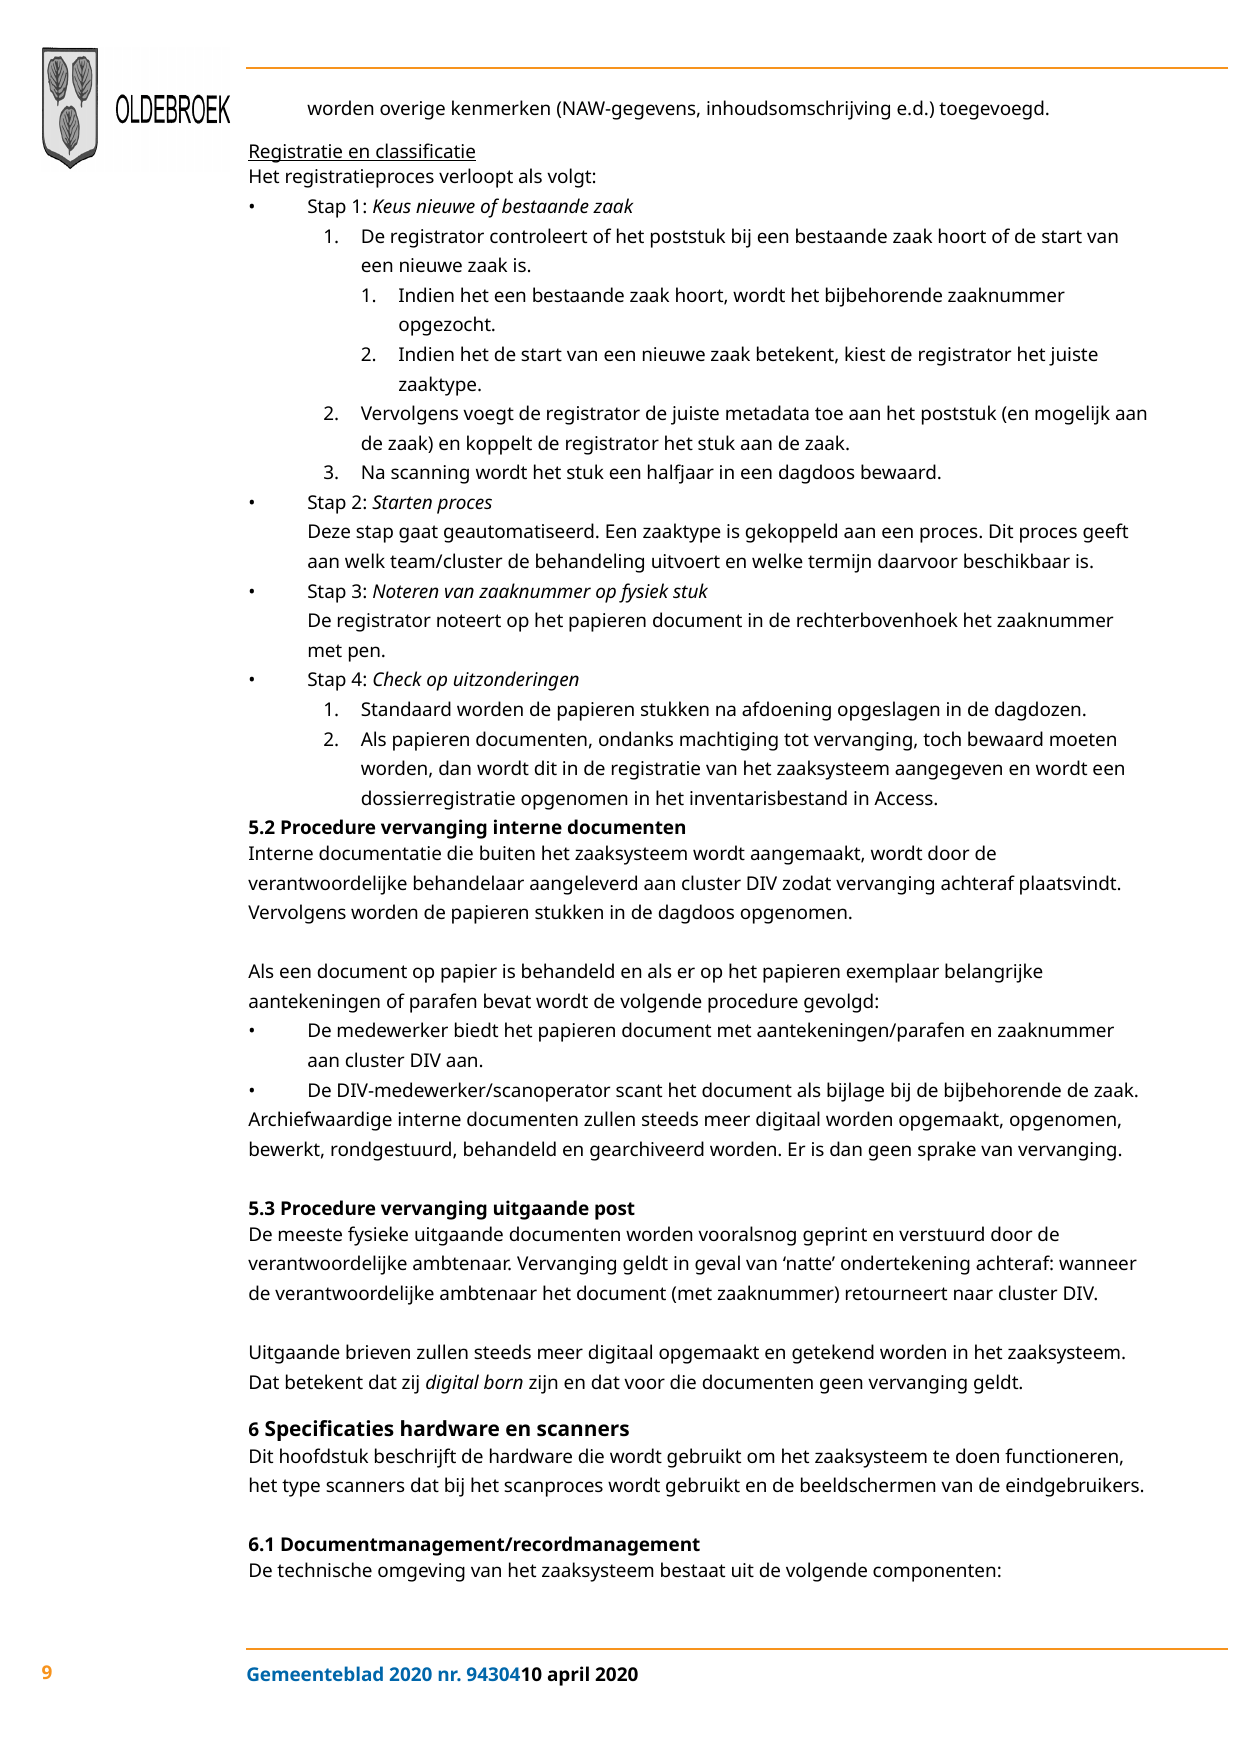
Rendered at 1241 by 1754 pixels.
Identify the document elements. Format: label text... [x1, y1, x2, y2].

list Indien het een bestaande zaak hoort, wordt het bijbehorende zaaknummer opgezocht. [361, 282, 1152, 337]
list Stap 1: Keus nieuwe of bestaande zaak [248, 193, 1152, 219]
text Registratie en classificatie [248, 138, 1152, 164]
text 5.3 Procedure vervanging uitgaande post [248, 1195, 1152, 1221]
list De registrator controleert of het poststuk bij een bestaande zaak hoort of de start van een nieuwe zaak is. [323, 223, 1152, 278]
list Indien het de start van een nieuwe zaak betekent, kiest de registrator het juiste zaaktype. [361, 341, 1152, 396]
list Stap 2: Starten proces [248, 489, 1152, 515]
list Stap 3: Noteren van zaaknummer op fysiek stuk [248, 578, 1152, 603]
text Als een document op papier is behandeld en als er op het papieren exemplaar belangrijke aantekeningen of parafen bevat wordt de volgende procedure gevolgd: [248, 958, 1152, 1014]
list Vervolgens voegt de registrator de juiste metadata toe aan het poststuk (en mogelijk aan de zaak) en koppelt de registrator het stuk aan de zaak. [323, 400, 1152, 456]
text 5.2 Procedure vervanging interne documenten [248, 814, 1152, 840]
text 6 Specificaties hardware en scanners [248, 1414, 1152, 1443]
picture [41, 47, 231, 172]
list Als papieren documenten, ondanks machtiging tot vervanging, toch bewaard moeten worden, dan wordt dit in de registratie van het zaaksysteem aangegeven en wordt een dossierregistratie opgenomen in het inventarisbestand in Access. [323, 726, 1152, 811]
list Standaard worden de papieren stukken na afdoening opgeslagen in de dagdozen. [323, 696, 1152, 722]
text 6.1 Documentmanagement/recordmanagement [248, 1532, 1152, 1557]
list worden overige kenmerken (NAW-gegevens, inhoudsomschrijving e.d.) toegevoegd. [248, 95, 1152, 121]
text De meeste fysieke uitgaande documenten worden vooralsnog geprint en verstuurd door de verantwoordelijke ambtenaar. Vervanging geldt in geval van ‘natte’ ondertekening achteraf: wanneer de verantwoordelijke ambtenaar het document (met zaaknummer) retourneert naar cluster DIV. [248, 1221, 1152, 1306]
list De medewerker biedt het papieren document met aantekeningen/parafen en zaaknummer aan cluster DIV aan. [248, 1018, 1152, 1073]
list Na scanning wordt het stuk een halfjaar in een dagdoos bewaard. [323, 459, 1152, 485]
text Interne documentatie die buiten het zaaksysteem wordt aangemaakt, wordt door de verantwoordelijke behandelaar aangeleverd aan cluster DIV zodat vervanging achteraf plaatsvindt. Vervolgens worden de papieren stukken in de dagdoos opgenomen. [248, 840, 1152, 925]
text De technische omgeving van het zaaksysteem bestaat uit de volgende componenten: [248, 1557, 1152, 1583]
list De DIV-medewerker/scanoperator scant het document als bijlage bij de bijbehorende de zaak. [248, 1077, 1152, 1103]
list De registrator noteert op het papieren document in de rechterbovenhoek het zaaknummer met pen. [248, 607, 1152, 663]
text Dit hoofdstuk beschrijft de hardware die wordt gebruikt om het zaaksysteem te doen functioneren, het type scanners dat bij het scanproces wordt gebruikt en de beeldschermen van de eindgebruikers. [248, 1443, 1152, 1498]
list Stap 4: Check op uitzonderingen [248, 667, 1152, 692]
text Uitgaande brieven zullen steeds meer digitaal opgemaakt en getekend worden in het zaaksysteem. Dat betekent dat zij digital born zijn en dat voor die documenten geen vervanging geldt. [248, 1339, 1152, 1394]
list Deze stap gaat geautomatiseerd. Een zaaktype is gekoppeld aan een proces. Dit proces geeft aan welk team/cluster de behandeling uitvoert en welke termijn daarvoor beschikbaar is. [248, 519, 1152, 574]
text Het registratieproces verloopt als volgt: [248, 164, 1152, 189]
text Archiefwaardige interne documenten zullen steeds meer digitaal worden opgemaakt, opgenomen, bewerkt, rondgestuurd, behandeld en gearchiveerd worden. Er is dan geen sprake van vervanging. [248, 1106, 1152, 1162]
